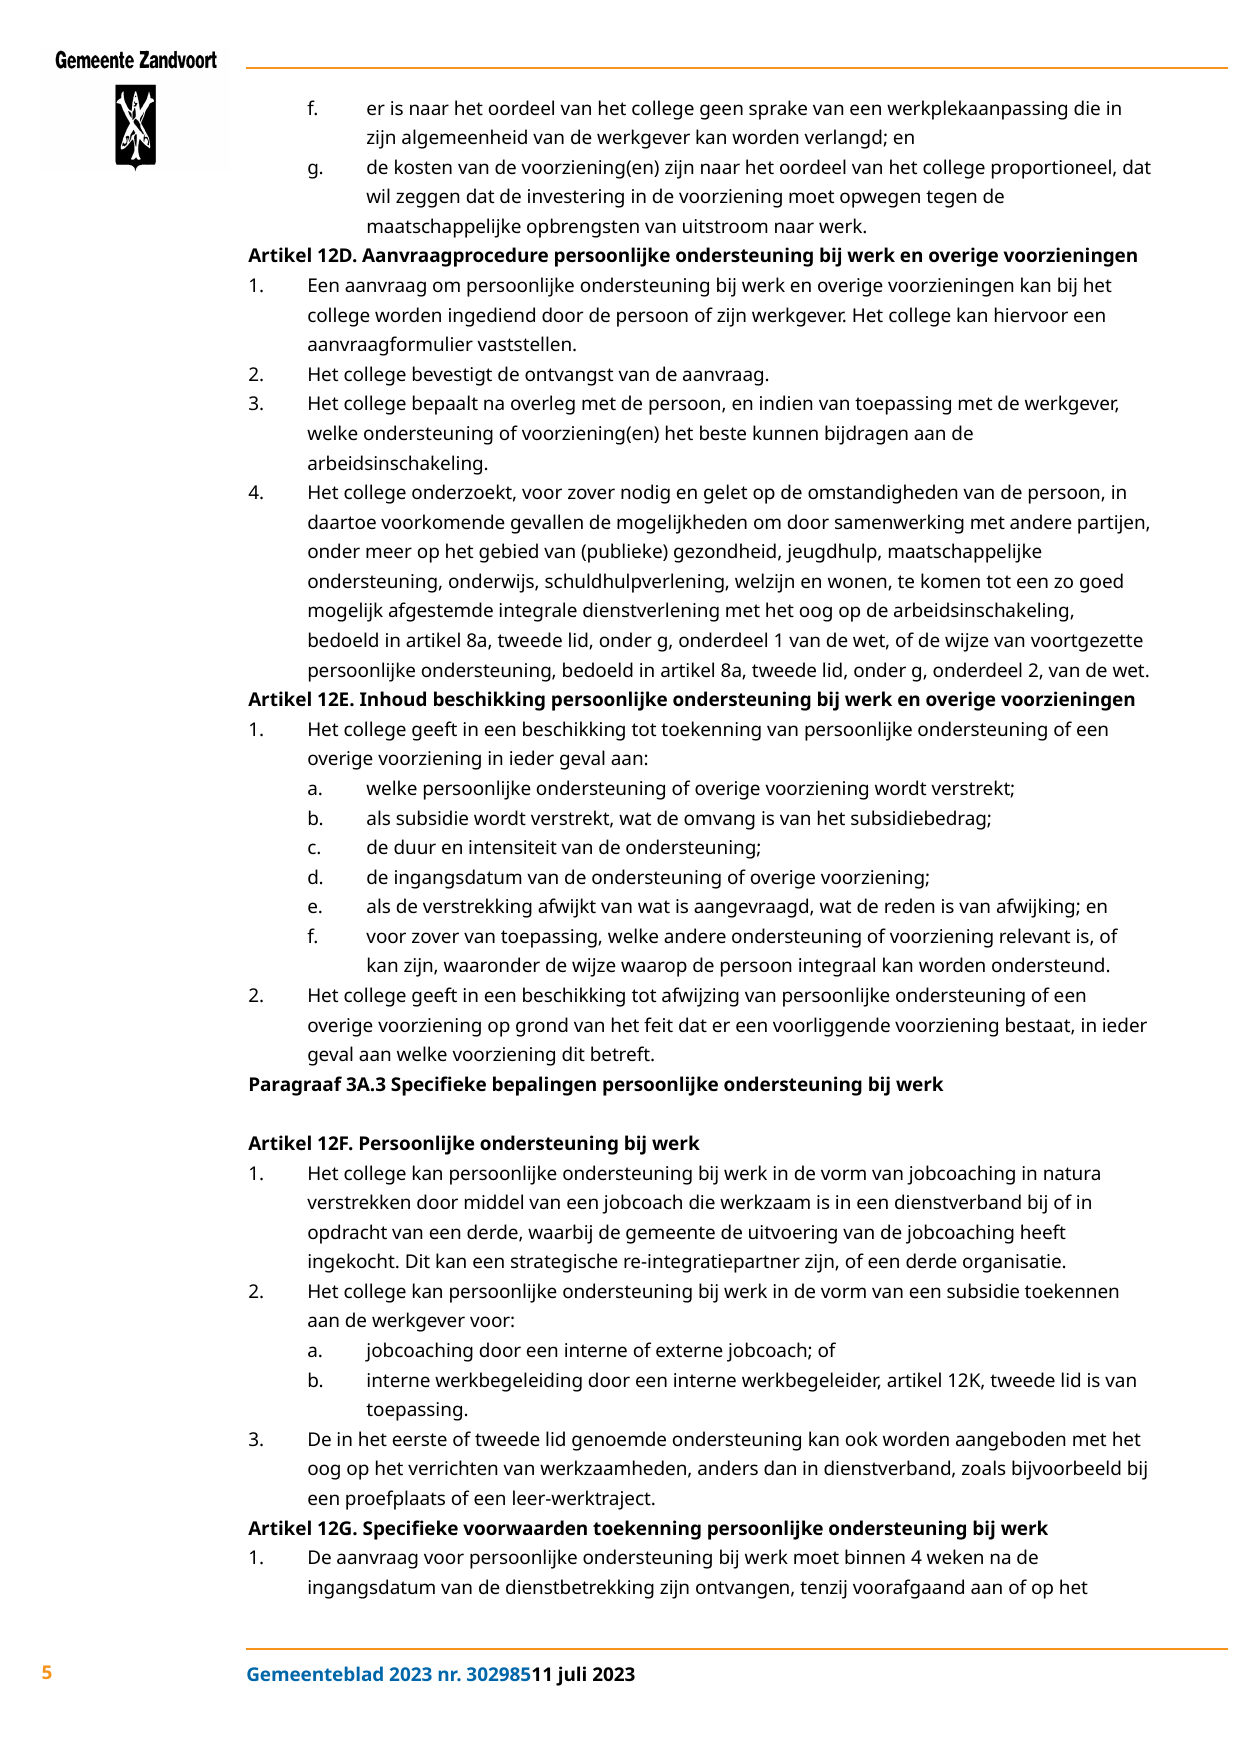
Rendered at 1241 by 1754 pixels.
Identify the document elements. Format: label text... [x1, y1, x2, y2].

text Artikel 12E. Inhoud beschikking persoonlijke ondersteuning bij werk en overige voorzieningen [248, 686, 1152, 712]
list Het college kan persoonlijke ondersteuning bij werk in de vorm van een subsidie toekennen aan de werkgever voor: [248, 1278, 1152, 1333]
text Artikel 12D. Aanvraagprocedure persoonlijke ondersteuning bij werk en overige voorzieningen [248, 243, 1152, 268]
picture [41, 47, 231, 172]
list Het college bevestigt de ontvangst van de aanvraag. [248, 361, 1152, 387]
list Het college onderzoekt, voor zover nodig en gelet op de omstandigheden van de persoon, in daartoe voorkomende gevallen de mogelijkheden om door samenwerking met andere partijen, onder meer op het gebied van (publieke) gezondheid, jeugdhulp, maatschappelijke ondersteuning, onderwijs, schuldhulpverlening, welzijn en wonen, te komen tot een zo goed mogelijk afgestemde integrale dienstverlening met het oog op de arbeidsinschakeling, bedoeld in artikel 8a, tweede lid, onder g, onderdeel 1 van de wet, of de wijze van voortgezette persoonlijke ondersteuning, bedoeld in artikel 8a, tweede lid, onder g, onderdeel 2, van de wet. [248, 479, 1152, 683]
list De in het eerste of tweede lid genoemde ondersteuning kan ook worden aangeboden met het oog op het verrichten van werkzaamheden, anders dan in dienstverband, zoals bijvoorbeeld bij een proefplaats of een leer-werktraject. [248, 1426, 1152, 1511]
list jobcoaching door een interne of externe jobcoach; of [307, 1337, 1152, 1363]
list De aanvraag voor persoonlijke ondersteuning bij werk moet binnen 4 weken na de ingangsdatum van de dienstbetrekking zijn ontvangen, tenzij voorafgaand aan of op het [248, 1544, 1152, 1600]
list Het college kan persoonlijke ondersteuning bij werk in de vorm van jobcoaching in natura verstrekken door middel van een jobcoach die werkzaam is in een dienstverband bij of in opdracht van een derde, waarbij de gemeente de uitvoering van de jobcoaching heeft ingekocht. Dit kan een strategische re-integratiepartner zijn, of een derde organisatie. [248, 1160, 1152, 1274]
list Het college geeft in een beschikking tot afwijzing van persoonlijke ondersteuning of een overige voorziening op grond van het feit dat er een voorliggende voorziening bestaat, in ieder geval aan welke voorziening dit betreft. [248, 982, 1152, 1067]
list Het college geeft in een beschikking tot toekenning van persoonlijke ondersteuning of een overige voorziening in ieder geval aan: [248, 716, 1152, 771]
list als de verstrekking afwijkt van wat is aangevraagd, wat de reden is van afwijking; en [307, 893, 1152, 919]
text Artikel 12G. Specifieke voorwaarden toekenning persoonlijke ondersteuning bij werk [248, 1515, 1152, 1541]
text Artikel 12F. Persoonlijke ondersteuning bij werk [248, 1130, 1152, 1156]
list voor zover van toepassing, welke andere ondersteuning of voorziening relevant is, of kan zijn, waaronder de wijze waarop de persoon integraal kan worden ondersteund. [307, 923, 1152, 978]
list de ingangsdatum van de ondersteuning of overige voorziening; [307, 864, 1152, 890]
list Het college bepaalt na overleg met de persoon, en indien van toepassing met de werkgever, welke ondersteuning of voorziening(en) het beste kunnen bijdragen aan de arbeidsinschakeling. [248, 391, 1152, 476]
list er is naar het oordeel van het college geen sprake van een werkplekaanpassing die in zijn algemeenheid van de werkgever kan worden verlangd; en [307, 95, 1152, 150]
list als subsidie wordt verstrekt, wat de omvang is van het subsidiebedrag; [307, 805, 1152, 831]
list interne werkbegeleiding door een interne werkbegeleider, artikel 12K, tweede lid is van toepassing. [307, 1367, 1152, 1422]
list de kosten van de voorziening(en) zijn naar het oordeel van het college proportioneel, dat wil zeggen dat de investering in de voorziening moet opwegen tegen de maatschappelijke opbrengsten van uitstroom naar werk. [307, 154, 1152, 239]
list welke persoonlijke ondersteuning of overige voorziening wordt verstrekt; [307, 775, 1152, 801]
list Een aanvraag om persoonlijke ondersteuning bij werk en overige voorzieningen kan bij het college worden ingediend door de persoon of zijn werkgever. Het college kan hiervoor een aanvraagformulier vaststellen. [248, 272, 1152, 357]
text Paragraaf 3A.3 Specifieke bepalingen persoonlijke ondersteuning bij werk [248, 1071, 1152, 1097]
list de duur en intensiteit van de ondersteuning; [307, 834, 1152, 860]
